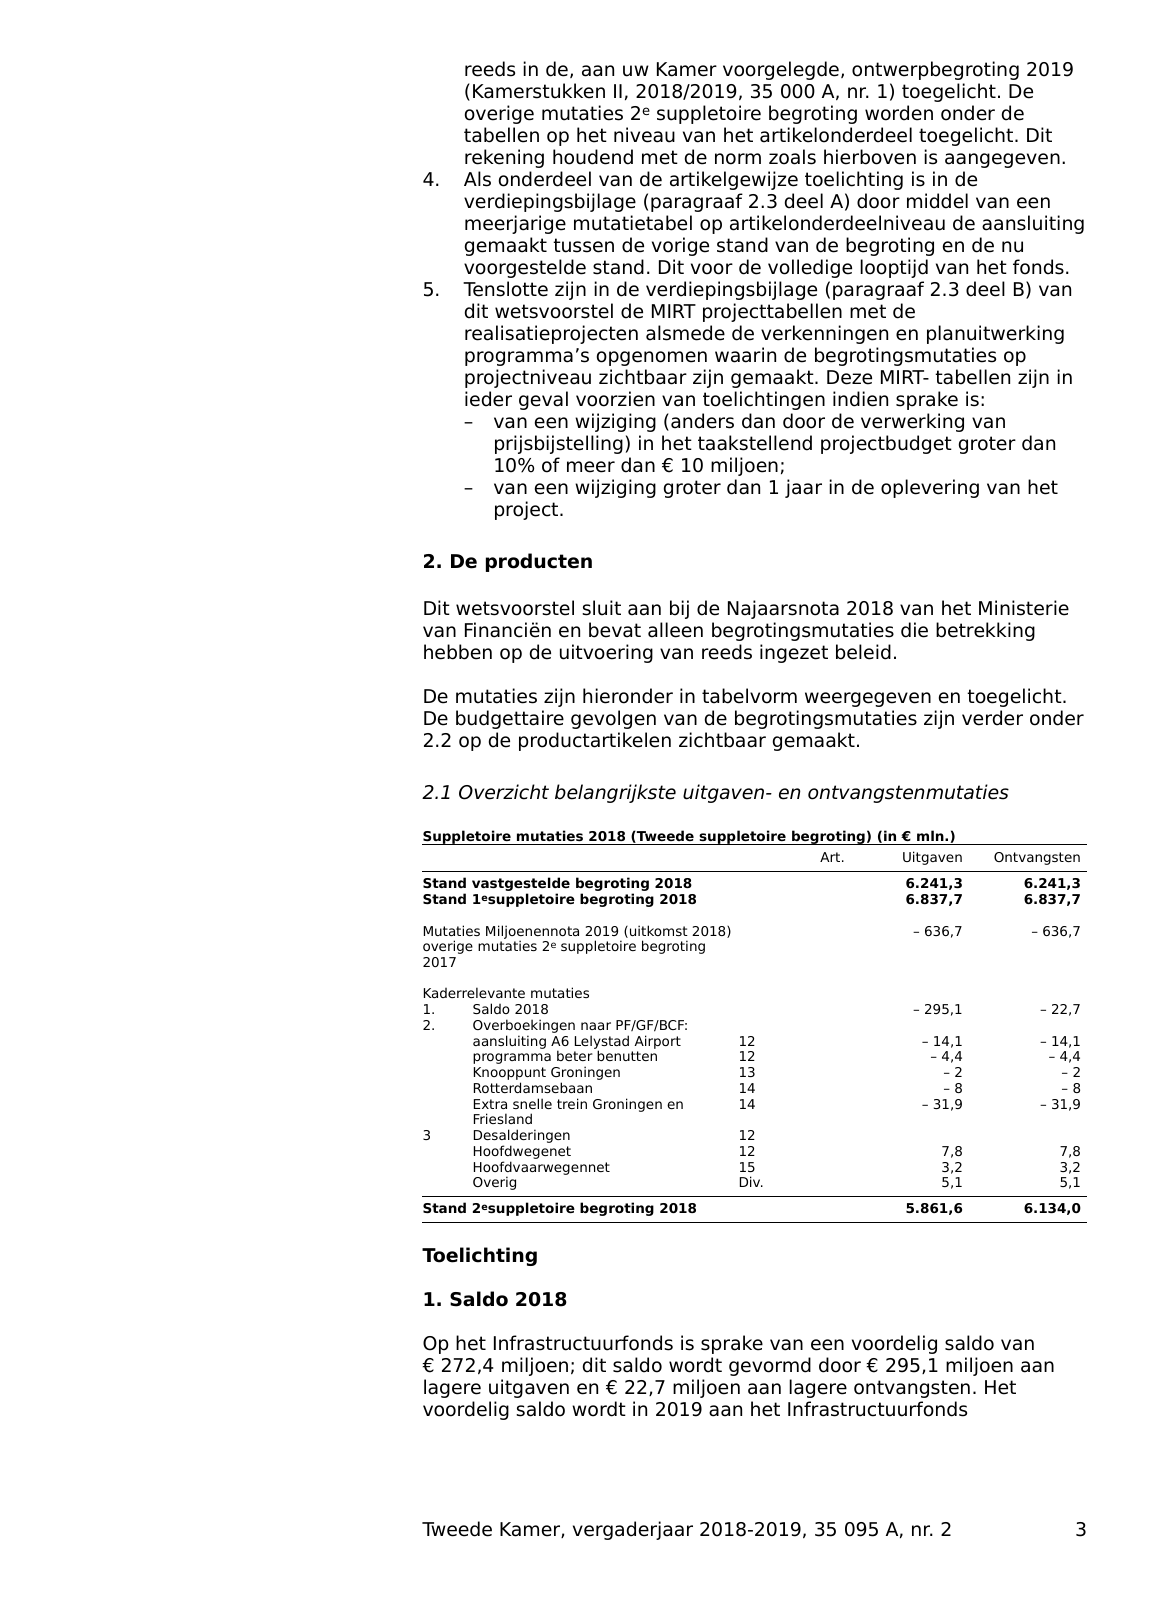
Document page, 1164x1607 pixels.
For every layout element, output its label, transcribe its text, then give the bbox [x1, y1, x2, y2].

table_cell [422, 1034, 467, 1049]
table_cell [969, 908, 1087, 923]
table_cell [422, 971, 732, 986]
table_cell [969, 986, 1087, 1002]
table_cell [422, 1049, 467, 1065]
table_cell 3,2 [850, 1159, 968, 1175]
table_cell 6.241,3 [969, 872, 1087, 892]
table_cell [732, 939, 850, 971]
table_cell [422, 845, 732, 871]
text 5. Tenslotte zijn in de verdiepingsbijlage (paragraaf 2.3 deel B) van dit wetsvoorstel de MIRT projecttabellen met de realisatieprojecten alsmede de verkenningen en planuitwerking programma’s opgenomen waarin de begrotingsmutaties op projectniveau zichtbaar zijn gemaakt. Deze MIRT- tabellen zijn in ieder geval voorzien van toelichtingen indien sprake is: [422, 279, 1087, 411]
table_cell – 22,7 [969, 1002, 1087, 1018]
table_cell overige mutaties 2e suppletoire begroting 2017 [422, 939, 732, 971]
table_cell 12 [732, 1049, 850, 1065]
table_cell – 31,9 [969, 1096, 1087, 1128]
table_cell 7,8 [850, 1144, 968, 1159]
text – van een wijziging (anders dan door de verwerking van prijsbijstelling) in het taakstellend projectbudget groter dan 10% of meer dan € 10 miljoen; [464, 411, 1087, 477]
table_cell 12 [732, 1128, 850, 1144]
text Dit wetsvoorstel sluit aan bij de Najaarsnota 2018 van het Ministerie van Financiën en bevat alleen begrotingsmutaties die betrekking hebben op de uitvoering van reeds ingezet beleid. [422, 598, 1087, 663]
table_cell [732, 892, 850, 908]
table_cell Kaderrelevante mutaties [422, 986, 732, 1002]
table_cell 12 [732, 1144, 850, 1159]
table_cell [422, 1081, 467, 1096]
table_cell 5,1 [969, 1175, 1087, 1196]
table_cell Stand vastgestelde begroting 2018 [422, 872, 732, 892]
table_cell [850, 908, 968, 923]
table_cell [732, 872, 850, 892]
table_cell 6.241,3 [850, 872, 968, 892]
table_cell Knooppunt Groningen [467, 1065, 732, 1081]
table_cell Rotterdamsebaan [467, 1081, 732, 1096]
table_cell [969, 971, 1087, 986]
table_cell Uitgaven [850, 845, 968, 871]
table_cell 1. [422, 1002, 467, 1018]
table_cell – 636,7 [969, 924, 1087, 939]
table_cell Extra snelle trein Groningen en Friesland [467, 1096, 732, 1128]
table_cell 14 [732, 1096, 850, 1128]
table_cell 6.837,7 [850, 892, 968, 908]
table_cell [850, 1128, 968, 1144]
table_cell [969, 939, 1087, 971]
table_cell [969, 1128, 1087, 1144]
table_header Suppletoire mutaties 2018 (Tweede suppletoire begroting) (in € mln.) [422, 829, 1087, 844]
table_cell [850, 1018, 968, 1033]
table_cell [422, 1144, 467, 1159]
table_cell [732, 971, 850, 986]
table_cell [422, 1175, 467, 1196]
table_cell [850, 986, 968, 1002]
table_cell [422, 1065, 467, 1081]
table_cell Art. [732, 845, 850, 871]
text Op het Infrastructuurfonds is sprake van een voordelig saldo van € 272,4 miljoen; dit saldo wordt gevormd door € 295,1 miljoen aan lagere uitgaven en € 22,7 miljoen aan lagere ontvangsten. Het voordelig saldo wordt in 2019 aan het Infrastructuurfonds [422, 1333, 1087, 1421]
table_cell [422, 1096, 467, 1128]
table_cell programma beter benutten [467, 1049, 732, 1065]
table_cell [850, 939, 968, 971]
table_cell – 4,4 [850, 1049, 968, 1065]
table_cell 5,1 [850, 1175, 968, 1196]
table_cell [732, 1018, 850, 1033]
table_cell Overig [467, 1175, 732, 1196]
table_cell 5.861,6 [850, 1197, 968, 1222]
table_cell 2. [422, 1018, 467, 1033]
table_cell 6.134,0 [969, 1197, 1087, 1222]
table_cell 3 [422, 1128, 467, 1144]
table_cell 13 [732, 1065, 850, 1081]
table_cell Stand 1esuppletoire begroting 2018 [422, 892, 732, 908]
table_cell – 4,4 [969, 1049, 1087, 1065]
table_cell [732, 1197, 850, 1222]
subtitle Toelichting [422, 1245, 1087, 1267]
table_cell Stand 2esuppletoire begroting 2018 [422, 1197, 732, 1222]
text – van een wijziging groter dan 1 jaar in de oplevering van het project. [464, 477, 1087, 521]
table_cell Overboekingen naar PF/GF/BCF: [467, 1018, 732, 1033]
table_cell 6.837,7 [969, 892, 1087, 908]
subtitle 2. De producten [422, 551, 1087, 573]
table_cell 3,2 [969, 1159, 1087, 1175]
table_cell – 2 [850, 1065, 968, 1081]
table_cell – 31,9 [850, 1096, 968, 1128]
table_cell – 8 [969, 1081, 1087, 1096]
text reeds in de, aan uw Kamer voorgelegde, ontwerpbegroting 2019 (Kamerstukken II, 2018/2019, 35 000 A, nr. 1) toegelicht. De overige mutaties 2e suppletoire begroting worden onder de tabellen op het niveau van het artikelonderdeel toegelicht. Dit rekening houdend met de norm zoals hierboven is aangegeven. [422, 59, 1087, 169]
table_cell – 636,7 [850, 924, 968, 939]
table_cell [422, 908, 732, 923]
table_cell – 14,1 [969, 1034, 1087, 1049]
table_cell [850, 971, 968, 986]
text De mutaties zijn hieronder in tabelvorm weergegeven en toegelicht. De budgettaire gevolgen van de begrotingsmutaties zijn verder onder 2.2 op de productartikelen zichtbaar gemaakt. [422, 686, 1087, 752]
table_cell [422, 1159, 467, 1175]
table_cell 7,8 [969, 1144, 1087, 1159]
table_cell aansluiting A6 Lelystad Airport [467, 1034, 732, 1049]
table_cell Mutaties Miljoenennota 2019 (uitkomst 2018) [422, 924, 732, 939]
table_cell [969, 1018, 1087, 1033]
table_cell [732, 986, 850, 1002]
table_cell 12 [732, 1034, 850, 1049]
table_cell Desalderingen [467, 1128, 732, 1144]
table_cell [732, 924, 850, 939]
subtitle 1. Saldo 2018 [422, 1289, 1087, 1311]
table_cell Hoofdvaarwegennet [467, 1159, 732, 1175]
table_cell Saldo 2018 [467, 1002, 732, 1018]
table_cell 14 [732, 1081, 850, 1096]
table_cell – 295,1 [850, 1002, 968, 1018]
table_cell [732, 1002, 850, 1018]
subtitle 2.1 Overzicht belangrijkste uitgaven- en ontvangstenmutaties [422, 782, 1087, 804]
table_cell [732, 908, 850, 923]
table_cell Div. [732, 1175, 850, 1196]
table_cell – 8 [850, 1081, 968, 1096]
table_cell 15 [732, 1159, 850, 1175]
table_cell – 2 [969, 1065, 1087, 1081]
table_cell Hoofdwegenet [467, 1144, 732, 1159]
text 4. Als onderdeel van de artikelgewijze toelichting is in de verdiepingsbijlage (paragraaf 2.3 deel A) door middel van een meerjarige mutatietabel op artikelonderdeelniveau de aansluiting gemaakt tussen de vorige stand van de begroting en de nu voorgestelde stand. Dit voor de volledige looptijd van het fonds. [422, 169, 1087, 279]
table_cell Ontvangsten [969, 845, 1087, 871]
table_cell – 14,1 [850, 1034, 968, 1049]
